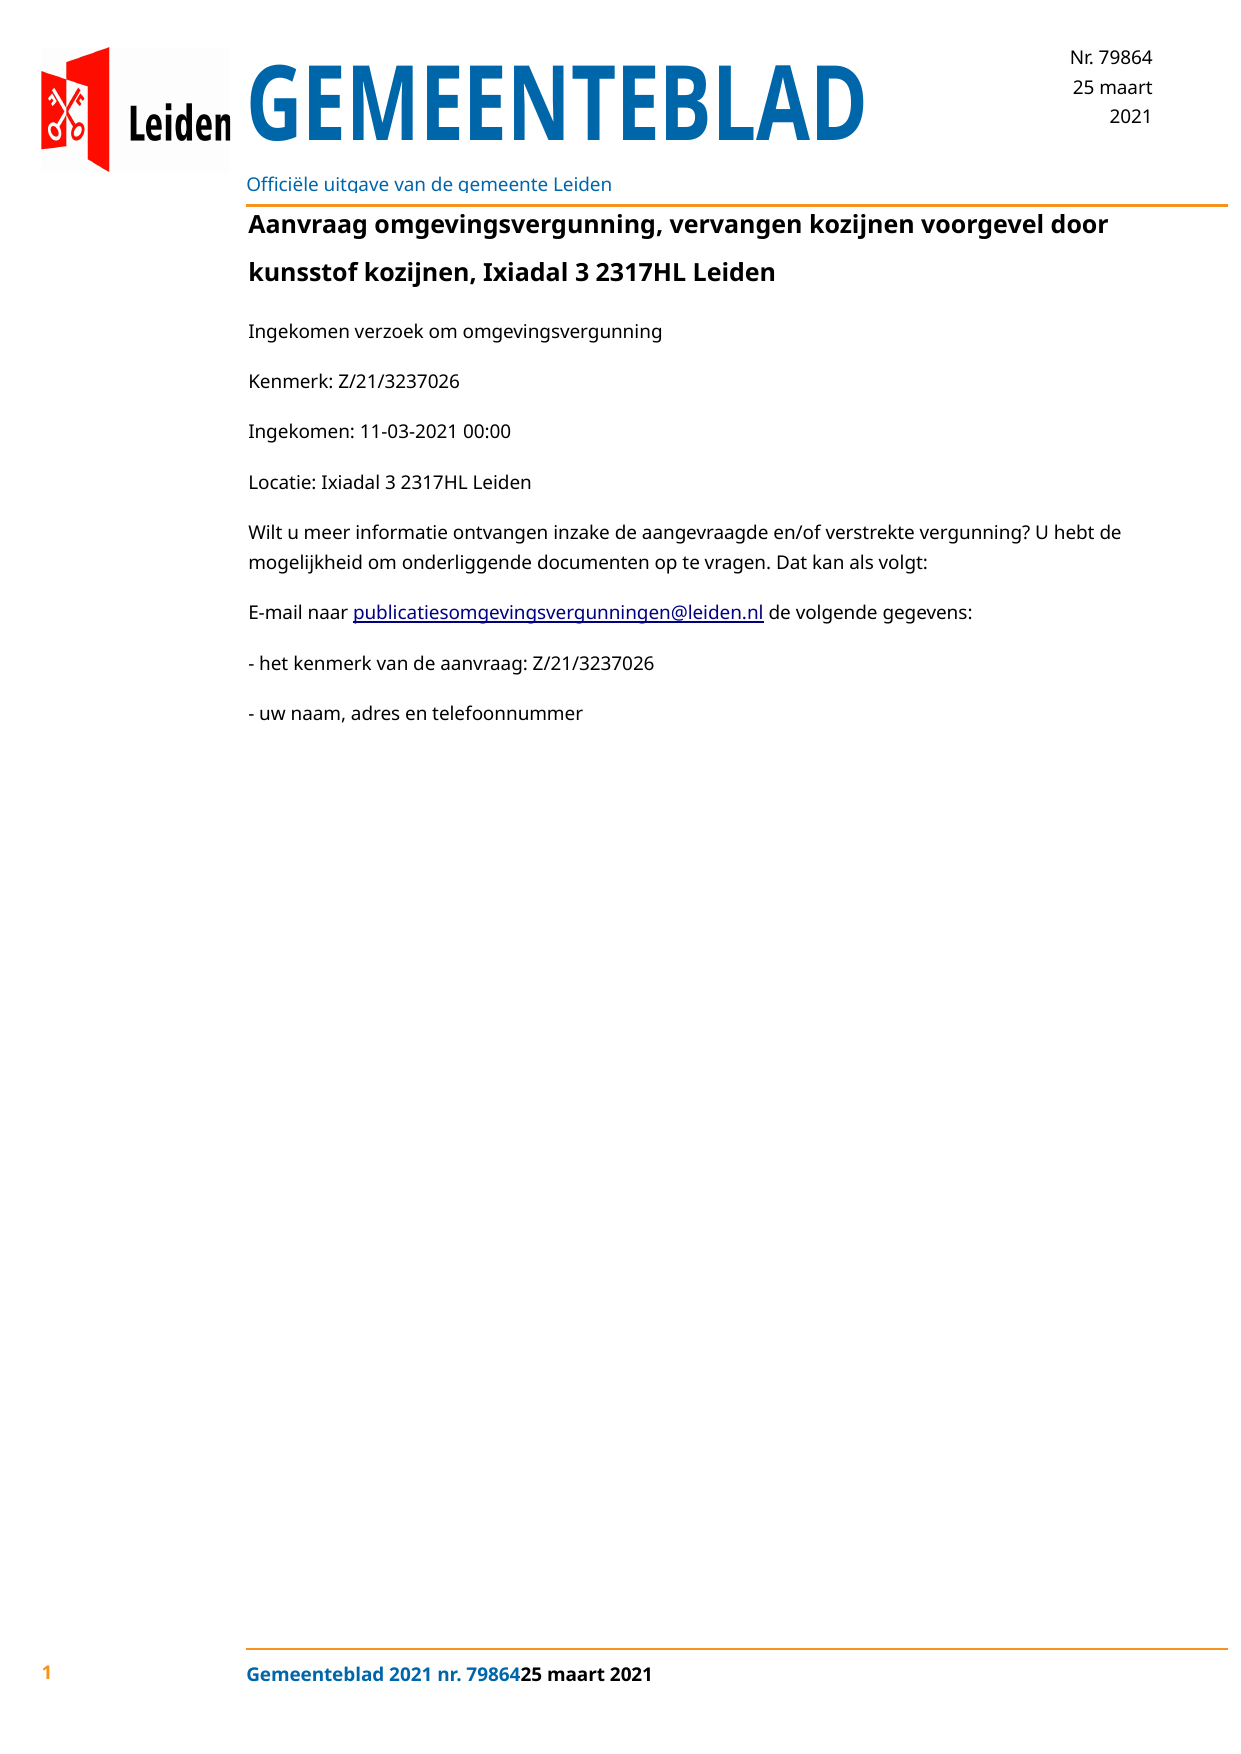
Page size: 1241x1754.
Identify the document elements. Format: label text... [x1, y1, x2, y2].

text Ingekomen: 11-03-2021 00:00 [248, 419, 1152, 444]
text E-mail naar publicatiesomgevingsvergunningen@leiden.nl de volgende gegevens: [248, 599, 1152, 625]
picture [41, 47, 231, 172]
text Ingekomen verzoek om omgevingsvergunning [248, 318, 1152, 344]
text Locatie: Ixiadal 3 2317HL Leiden [248, 469, 1152, 495]
text - het kenmerk van de aanvraag: Z/21/3237026 [248, 650, 1152, 676]
text Aanvraag omgevingsvergunning, vervangen kozijnen voorgevel door kunsstof kozijnen, Ixiadal 3 2317HL Leiden [248, 207, 1152, 288]
text - uw naam, adres en telefoonnummer [248, 700, 1152, 726]
text Kenmerk: Z/21/3237026 [248, 368, 1152, 394]
text Wilt u meer informatie ontvangen inzake de aangevraagde en/of verstrekte vergunning? U hebt de mogelijkheid om onderliggende documenten op te vragen. Dat kan als volgt: [248, 519, 1152, 575]
